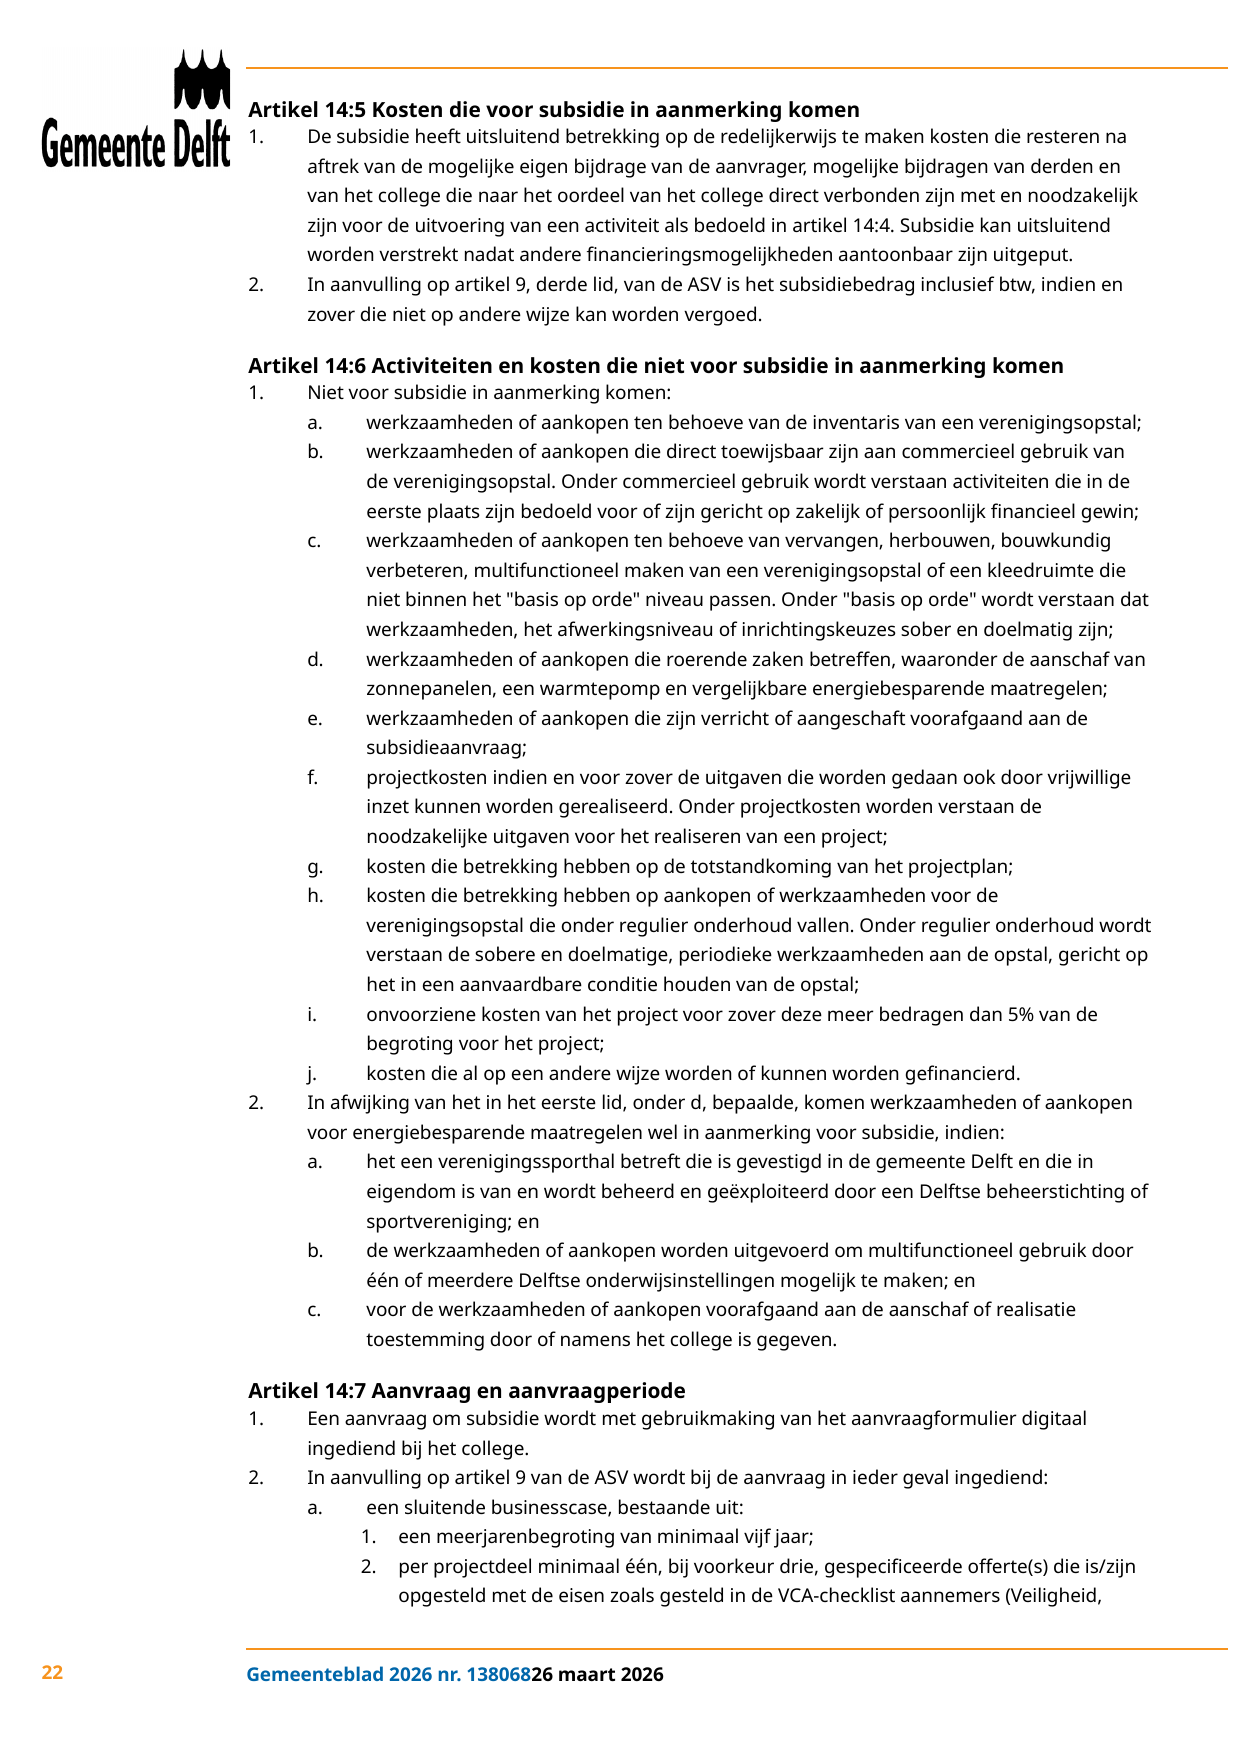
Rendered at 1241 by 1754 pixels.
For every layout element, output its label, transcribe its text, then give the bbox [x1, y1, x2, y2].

list In aanvulling op artikel 9, derde lid, van de ASV is het subsidiebedrag inclusief btw, indien en zover die niet op andere wijze kan worden vergoed. [248, 271, 1152, 326]
list kosten die al op een andere wijze worden of kunnen worden gefinancierd. [307, 1060, 1152, 1086]
list kosten die betrekking hebben op aankopen of werkzaamheden voor de verenigingsopstal die onder regulier onderhoud vallen. Onder regulier onderhoud wordt verstaan de sobere en doelmatige, periodieke werkzaamheden aan de opstal, gericht op het in een aanvaardbare conditie houden van de opstal; [307, 882, 1152, 997]
list In aanvulling op artikel 9 van de ASV wordt bij de aanvraag in ieder geval ingediend: [248, 1464, 1152, 1490]
list Niet voor subsidie in aanmerking komen: [248, 379, 1152, 405]
list projectkosten indien en voor zover de uitgaven die worden gedaan ook door vrijwillige inzet kunnen worden gerealiseerd. Onder projectkosten worden verstaan de noodzakelijke uitgaven voor het realiseren van een project; [307, 764, 1152, 849]
picture [41, 47, 231, 172]
list kosten die betrekking hebben op de totstandkoming van het projectplan; [307, 853, 1152, 879]
list In afwijking van het in het eerste lid, onder d, bepaalde, komen werkzaamheden of aankopen voor energiebesparende maatregelen wel in aanmerking voor subsidie, indien: [248, 1089, 1152, 1145]
text Artikel 14:6 Activiteiten en kosten die niet voor subsidie in aanmerking komen [248, 351, 1152, 379]
list De subsidie heeft uitsluitend betrekking op de redelijkerwijs te maken kosten die resteren na aftrek van de mogelijke eigen bijdrage van de aanvrager, mogelijke bijdragen van derden en van het college die naar het oordeel van het college direct verbonden zijn met en noodzakelijk zijn voor de uitvoering van een activiteit als bedoeld in artikel 14:4. Subsidie kan uitsluitend worden verstrekt nadat andere financieringsmogelijkheden aantoonbaar zijn uitgeput. [248, 123, 1152, 267]
text Artikel 14:5 Kosten die voor subsidie in aanmerking komen [248, 95, 1152, 123]
list werkzaamheden of aankopen ten behoeve van de inventaris van een verenigingsopstal; [307, 409, 1152, 435]
list werkzaamheden of aankopen die zijn verricht of aangeschaft voorafgaand aan de subsidieaanvraag; [307, 705, 1152, 760]
list per projectdeel minimaal één, bij voorkeur drie, gespecificeerde offerte(s) die is/zijn opgesteld met de eisen zoals gesteld in de VCA-checklist aannemers (Veiligheid, [361, 1553, 1152, 1608]
text Artikel 14:7 Aanvraag en aanvraagperiode [248, 1377, 1152, 1405]
list werkzaamheden of aankopen die roerende zaken betreffen, waaronder de aanschaf van zonnepanelen, een warmtepomp en vergelijkbare energiebesparende maatregelen; [307, 646, 1152, 701]
list werkzaamheden of aankopen die direct toewijsbaar zijn aan commercieel gebruik van de verenigingsopstal. Onder commercieel gebruik wordt verstaan activiteiten die in de eerste plaats zijn bedoeld voor of zijn gericht op zakelijk of persoonlijk financieel gewin; [307, 439, 1152, 524]
list de werkzaamheden of aankopen worden uitgevoerd om multifunctioneel gebruik door één of meerdere Delftse onderwijsinstellingen mogelijk te maken; en [307, 1237, 1152, 1293]
list onvoorziene kosten van het project voor zover deze meer bedragen dan 5% van de begroting voor het project; [307, 1001, 1152, 1056]
list het een verenigingssporthal betreft die is gevestigd in de gemeente Delft en die in eigendom is van en wordt beheerd en geëxploiteerd door een Delftse beheerstichting of sportvereniging; en [307, 1149, 1152, 1234]
list werkzaamheden of aankopen ten behoeve van vervangen, herbouwen, bouwkundig verbeteren, multifunctioneel maken van een verenigingsopstal of een kleedruimte die niet binnen het "basis op orde" niveau passen. Onder "basis op orde" wordt verstaan dat werkzaamheden, het afwerkingsniveau of inrichtingskeuzes sober en doelmatig zijn; [307, 527, 1152, 642]
list Een aanvraag om subsidie wordt met gebruikmaking van het aanvraagformulier digitaal ingediend bij het college. [248, 1405, 1152, 1460]
list een sluitende businesscase, bestaande uit: [307, 1494, 1152, 1519]
list voor de werkzaamheden of aankopen voorafgaand aan de aanschaf of realisatie toestemming door of namens het college is gegeven. [307, 1297, 1152, 1352]
list een meerjarenbegroting van minimaal vijf jaar; [361, 1523, 1152, 1549]
